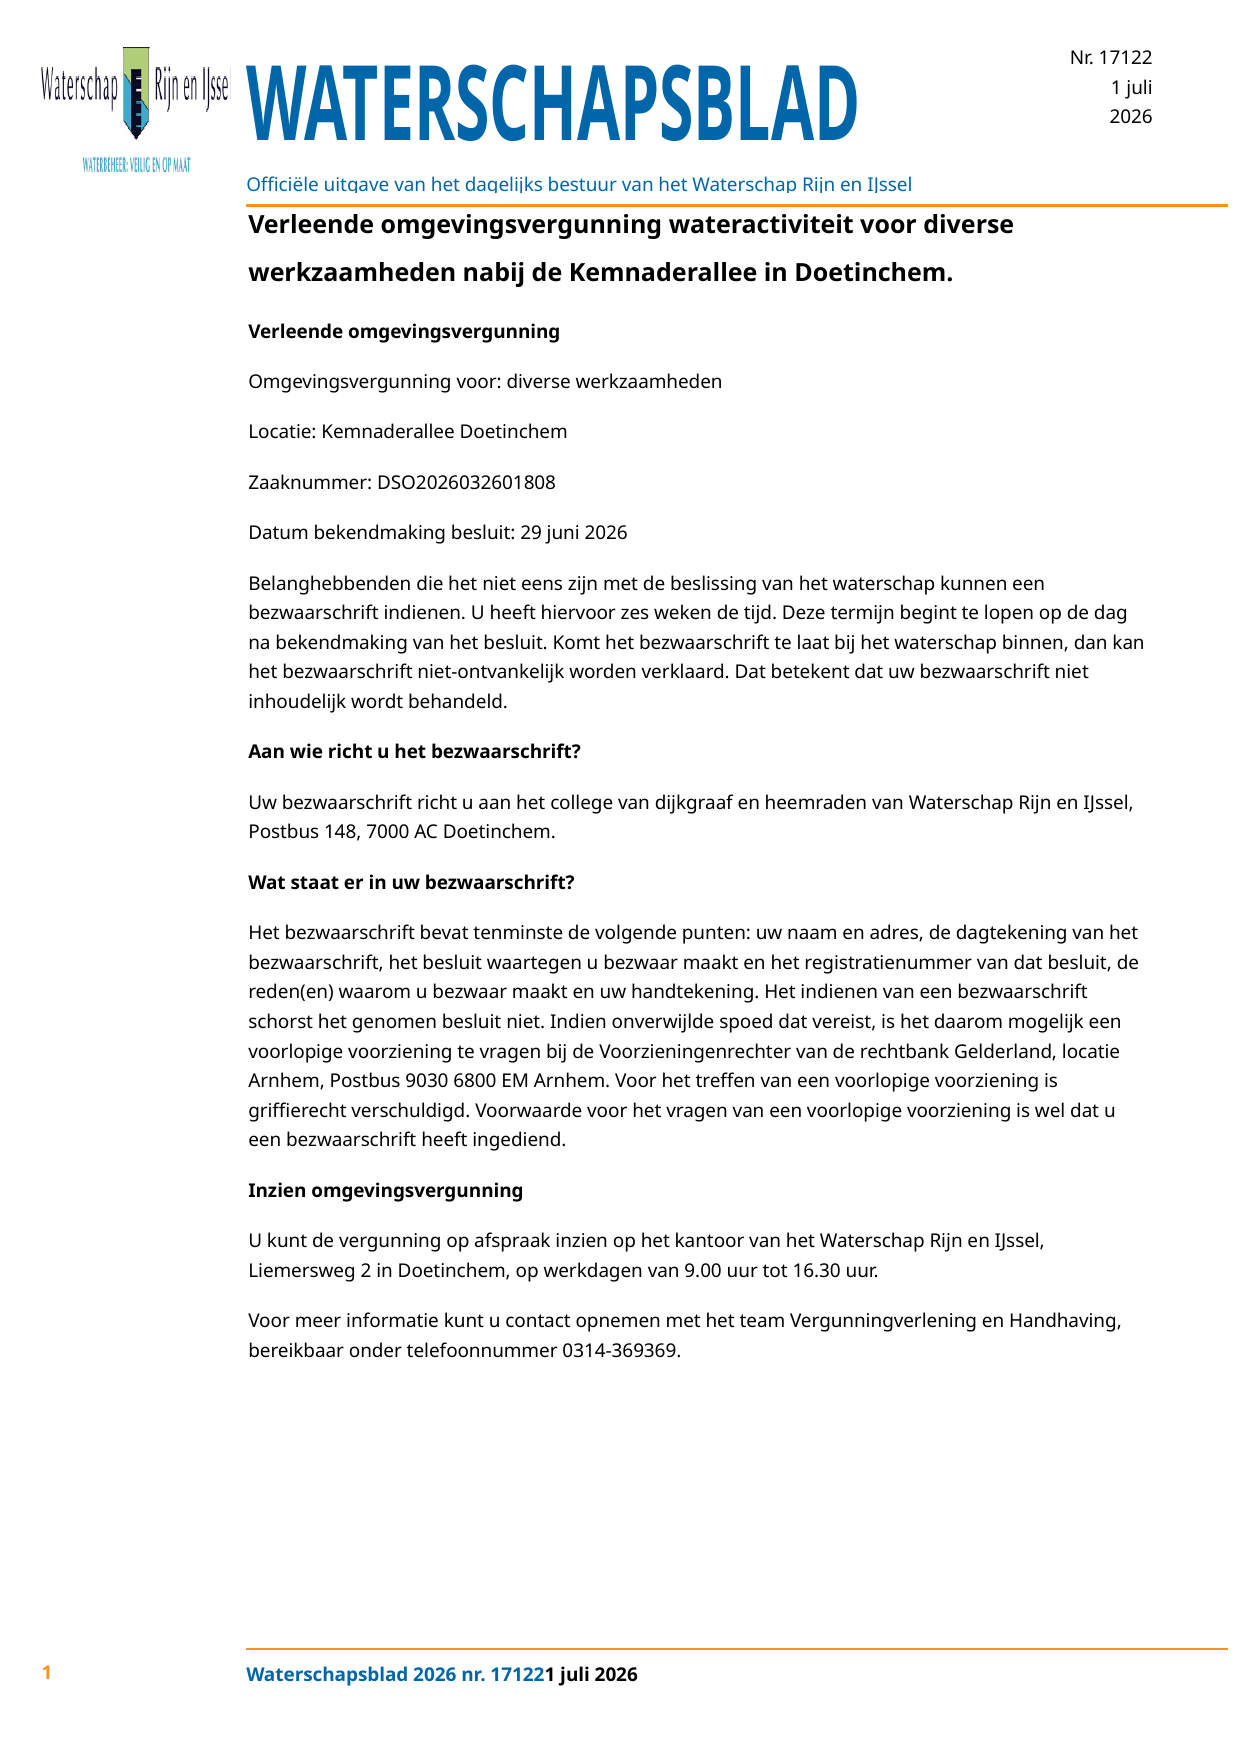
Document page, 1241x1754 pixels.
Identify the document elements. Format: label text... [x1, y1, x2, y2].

text Voor meer informatie kunt u contact opnemen met het team Vergunningverlening en Handhaving, bereikbaar onder telefoonnummer 0314-369369. [248, 1307, 1152, 1363]
text Het bezwaarschrift bevat tenminste de volgende punten: uw naam en adres, de dagtekening van het bezwaarschrift, het besluit waartegen u bezwaar maakt en het registratienummer van dat besluit, de reden(en) waarom u bezwaar maakt en uw handtekening. Het indienen van een bezwaarschrift schorst het genomen besluit niet. Indien onverwijlde spoed dat vereist, is het daarom mogelijk een voorlopige voorziening te vragen bij de Voorzieningenrechter van de rechtbank Gelderland, locatie Arnhem, Postbus 9030 6800 EM Arnhem. Voor het treffen van een voorlopige voorziening is griffierecht verschuldigd. Voorwaarde voor het vragen van een voorlopige voorziening is wel dat u een bezwaarschrift heeft ingediend. [248, 919, 1152, 1152]
picture [41, 47, 231, 172]
text Aan wie richt u het bezwaarschrift? [248, 739, 1152, 764]
text Verleende omgevingsvergunning wateractiviteit voor diverse werkzaamheden nabij de Kemnaderallee in Doetinchem. [248, 207, 1152, 288]
text Inzien omgevingsvergunning [248, 1177, 1152, 1203]
text Wat staat er in uw bezwaarschrift? [248, 869, 1152, 895]
text Locatie: Kemnaderallee Doetinchem [248, 419, 1152, 444]
text Uw bezwaarschrift richt u aan het college van dijkgraaf en heemraden van Waterschap Rijn en IJssel, Postbus 148, 7000 AC Doetinchem. [248, 789, 1152, 844]
text Verleende omgevingsvergunning [248, 318, 1152, 344]
text Omgevingsvergunning voor: diverse werkzaamheden [248, 368, 1152, 394]
text Zaaknummer: DSO2026032601808 [248, 469, 1152, 495]
text U kunt de vergunning op afspraak inzien op het kantoor van het Waterschap Rijn en IJssel, Liemersweg 2 in Doetinchem, op werkdagen van 9.00 uur tot 16.30 uur. [248, 1227, 1152, 1283]
text Belanghebbenden die het niet eens zijn met de beslissing van het waterschap kunnen een bezwaarschrift indienen. U heeft hiervoor zes weken de tijd. Deze termijn begint te lopen op de dag na bekendmaking van het besluit. Komt het bezwaarschrift te laat bij het waterschap binnen, dan kan het bezwaarschrift niet-ontvankelijk worden verklaard. Dat betekent dat uw bezwaarschrift niet inhoudelijk wordt behandeld. [248, 570, 1152, 714]
text Datum bekendmaking besluit: 29 juni 2026 [248, 519, 1152, 545]
